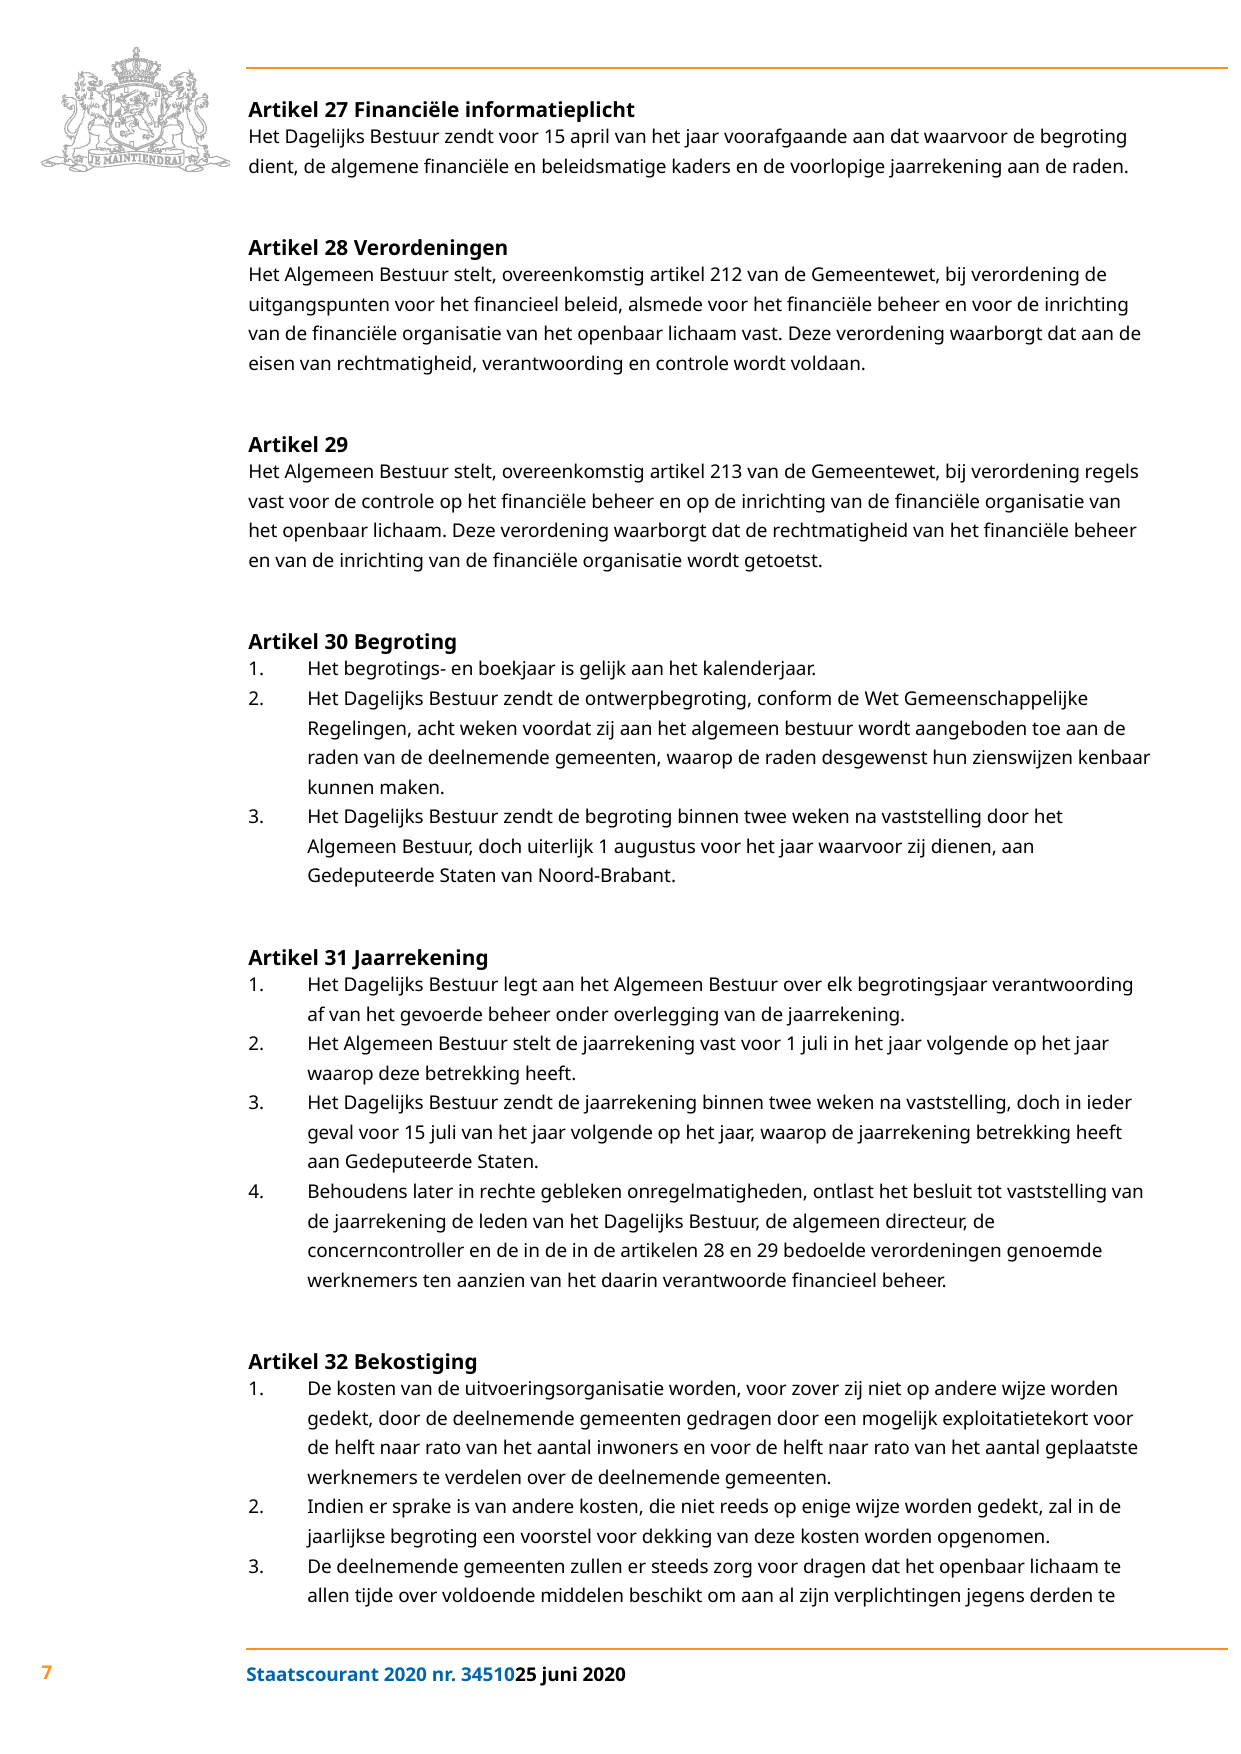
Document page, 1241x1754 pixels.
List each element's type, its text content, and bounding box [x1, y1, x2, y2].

text Artikel 29 [248, 430, 1152, 458]
text Artikel 30 Begroting [248, 627, 1152, 656]
picture [41, 47, 231, 172]
text Het Dagelijks Bestuur zendt voor 15 april van het jaar voorafgaande aan dat waarvoor de begroting dient, de algemene financiële en beleidsmatige kaders en de voorlopige jaarrekening aan de raden. [248, 123, 1152, 178]
text Artikel 27 Financiële informatieplicht [248, 95, 1152, 123]
list De kosten van de uitvoeringsorganisatie worden, voor zover zij niet op andere wijze worden gedekt, door de deelnemende gemeenten gedragen door een mogelijk exploitatietekort voor de helft naar rato van het aantal inwoners en voor de helft naar rato van het aantal geplaatste werknemers te verdelen over de deelnemende gemeenten. [248, 1375, 1152, 1490]
list Het begrotings- en boekjaar is gelijk aan het kalenderjaar. [248, 656, 1152, 681]
list De deelnemende gemeenten zullen er steeds zorg voor dragen dat het openbaar lichaam te allen tijde over voldoende middelen beschikt om aan al zijn verplichtingen jegens derden te [248, 1553, 1152, 1608]
list Het Dagelijks Bestuur legt aan het Algemeen Bestuur over elk begrotingsjaar verantwoording af van het gevoerde beheer onder overlegging van de jaarrekening. [248, 971, 1152, 1026]
text Het Algemeen Bestuur stelt, overeenkomstig artikel 213 van de Gemeentewet, bij verordening regels vast voor de controle op het financiële beheer en op de inrichting van de financiële organisatie van het openbaar lichaam. Deze verordening waarborgt dat de rechtmatigheid van het financiële beheer en van de inrichting van de financiële organisatie wordt getoetst. [248, 458, 1152, 573]
list Indien er sprake is van andere kosten, die niet reeds op enige wijze worden gedekt, zal in de jaarlijkse begroting een voorstel voor dekking van deze kosten worden opgenomen. [248, 1494, 1152, 1549]
list Behoudens later in rechte gebleken onregelmatigheden, ontlast het besluit tot vaststelling van de jaarrekening de leden van het Dagelijks Bestuur, de algemeen directeur, de concerncontroller en de in de in de artikelen 28 en 29 bedoelde verordeningen genoemde werknemers ten aanzien van het daarin verantwoorde financieel beheer. [248, 1178, 1152, 1293]
list Het Dagelijks Bestuur zendt de ontwerpbegroting, conform de Wet Gemeenschappelijke Regelingen, acht weken voordat zij aan het algemeen bestuur wordt aangeboden toe aan de raden van de deelnemende gemeenten, waarop de raden desgewenst hun zienswijzen kenbaar kunnen maken. [248, 685, 1152, 800]
list Het Dagelijks Bestuur zendt de jaarrekening binnen twee weken na vaststelling, doch in ieder geval voor 15 juli van het jaar volgende op het jaar, waarop de jaarrekening betrekking heeft aan Gedeputeerde Staten. [248, 1089, 1152, 1174]
text Het Algemeen Bestuur stelt, overeenkomstig artikel 212 van de Gemeentewet, bij verordening de uitgangspunten voor het financieel beleid, alsmede voor het financiële beheer en voor de inrichting van de financiële organisatie van het openbaar lichaam vast. Deze verordening waarborgt dat aan de eisen van rechtmatigheid, verantwoording en controle wordt voldaan. [248, 261, 1152, 376]
text Artikel 31 Jaarrekening [248, 943, 1152, 971]
list Het Dagelijks Bestuur zendt de begroting binnen twee weken na vaststelling door het Algemeen Bestuur, doch uiterlijk 1 augustus voor het jaar waarvoor zij dienen, aan Gedeputeerde Staten van Noord-Brabant. [248, 803, 1152, 888]
list Het Algemeen Bestuur stelt de jaarrekening vast voor 1 juli in het jaar volgende op het jaar waarop deze betrekking heeft. [248, 1030, 1152, 1086]
text Artikel 32 Bekostiging [248, 1347, 1152, 1375]
text Artikel 28 Verordeningen [248, 233, 1152, 261]
